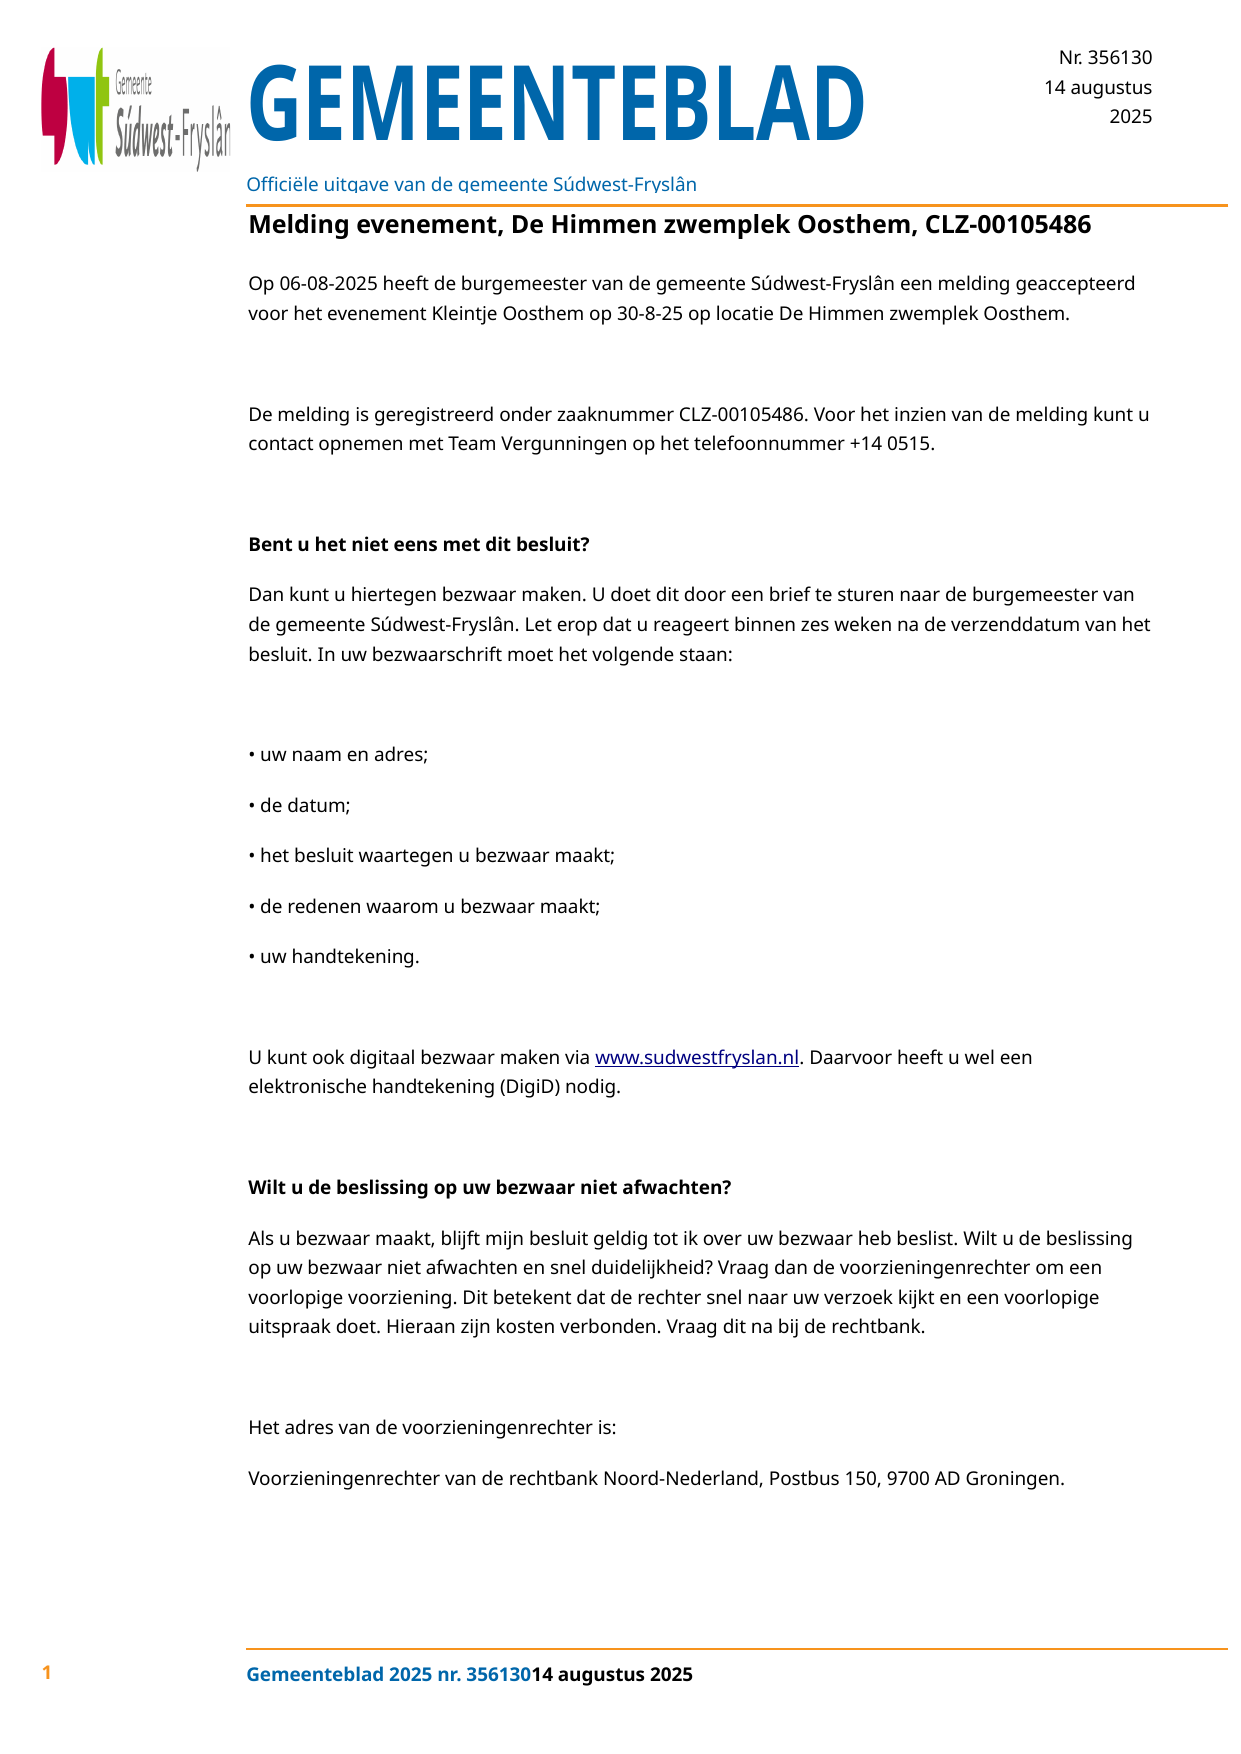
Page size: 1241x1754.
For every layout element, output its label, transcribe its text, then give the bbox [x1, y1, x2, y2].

text Als u bezwaar maakt, blijft mijn besluit geldig tot ik over uw bezwaar heb beslist. Wilt u de beslissing op uw bezwaar niet afwachten en snel duidelijkheid? Vraag dan de voorzieningenrechter om een voorlopige voorziening. Dit betekent dat de rechter snel naar uw verzoek kijkt en een voorlopige uitspraak doet. Hieraan zijn kosten verbonden. Vraag dit na bij de rechtbank. [248, 1225, 1152, 1339]
text Melding evenement, De Himmen zwemplek Oosthem, CLZ-00105486 [248, 207, 1152, 241]
text • het besluit waartegen u bezwaar maakt; [248, 842, 1152, 868]
text • uw naam en adres; [248, 742, 1152, 767]
picture [41, 47, 231, 172]
text Dan kunt u hiertegen bezwaar maken. U doet dit door een brief te sturen naar de burgemeester van de gemeente Súdwest-Fryslân. Let erop dat u reageert binnen zes weken na de verzenddatum van het besluit. In uw bezwaarschrift moet het volgende staan: [248, 582, 1152, 666]
text • de redenen waarom u bezwaar maakt; [248, 893, 1152, 918]
text De melding is geregistreerd onder zaaknummer CLZ-00105486. Voor het inzien van de melding kunt u contact opnemen met Team Vergunningen op het telefoonnummer +14 0515. [248, 401, 1152, 456]
text Het adres van de voorzieningenrechter is: [248, 1414, 1152, 1440]
text Voorzieningenrechter van de rechtbank Noord-Nederland, Postbus 150, 9700 AD Groningen. [248, 1465, 1152, 1491]
text Wilt u de beslissing op uw bezwaar niet afwachten? [248, 1174, 1152, 1200]
text Op 06-08-2025 heeft de burgemeester van de gemeente Súdwest-Fryslân een melding geaccepteerd voor het evenement Kleintje Oosthem op 30-8-25 op locatie De Himmen zwemplek Oosthem. [248, 270, 1152, 326]
text • uw handtekening. [248, 943, 1152, 969]
text • de datum; [248, 792, 1152, 818]
text Bent u het niet eens met dit besluit? [248, 531, 1152, 557]
text U kunt ook digitaal bezwaar maken via www.sudwestfryslan.nl. Daarvoor heeft u wel een elektronische handtekening (DigiD) nodig. [248, 1044, 1152, 1099]
